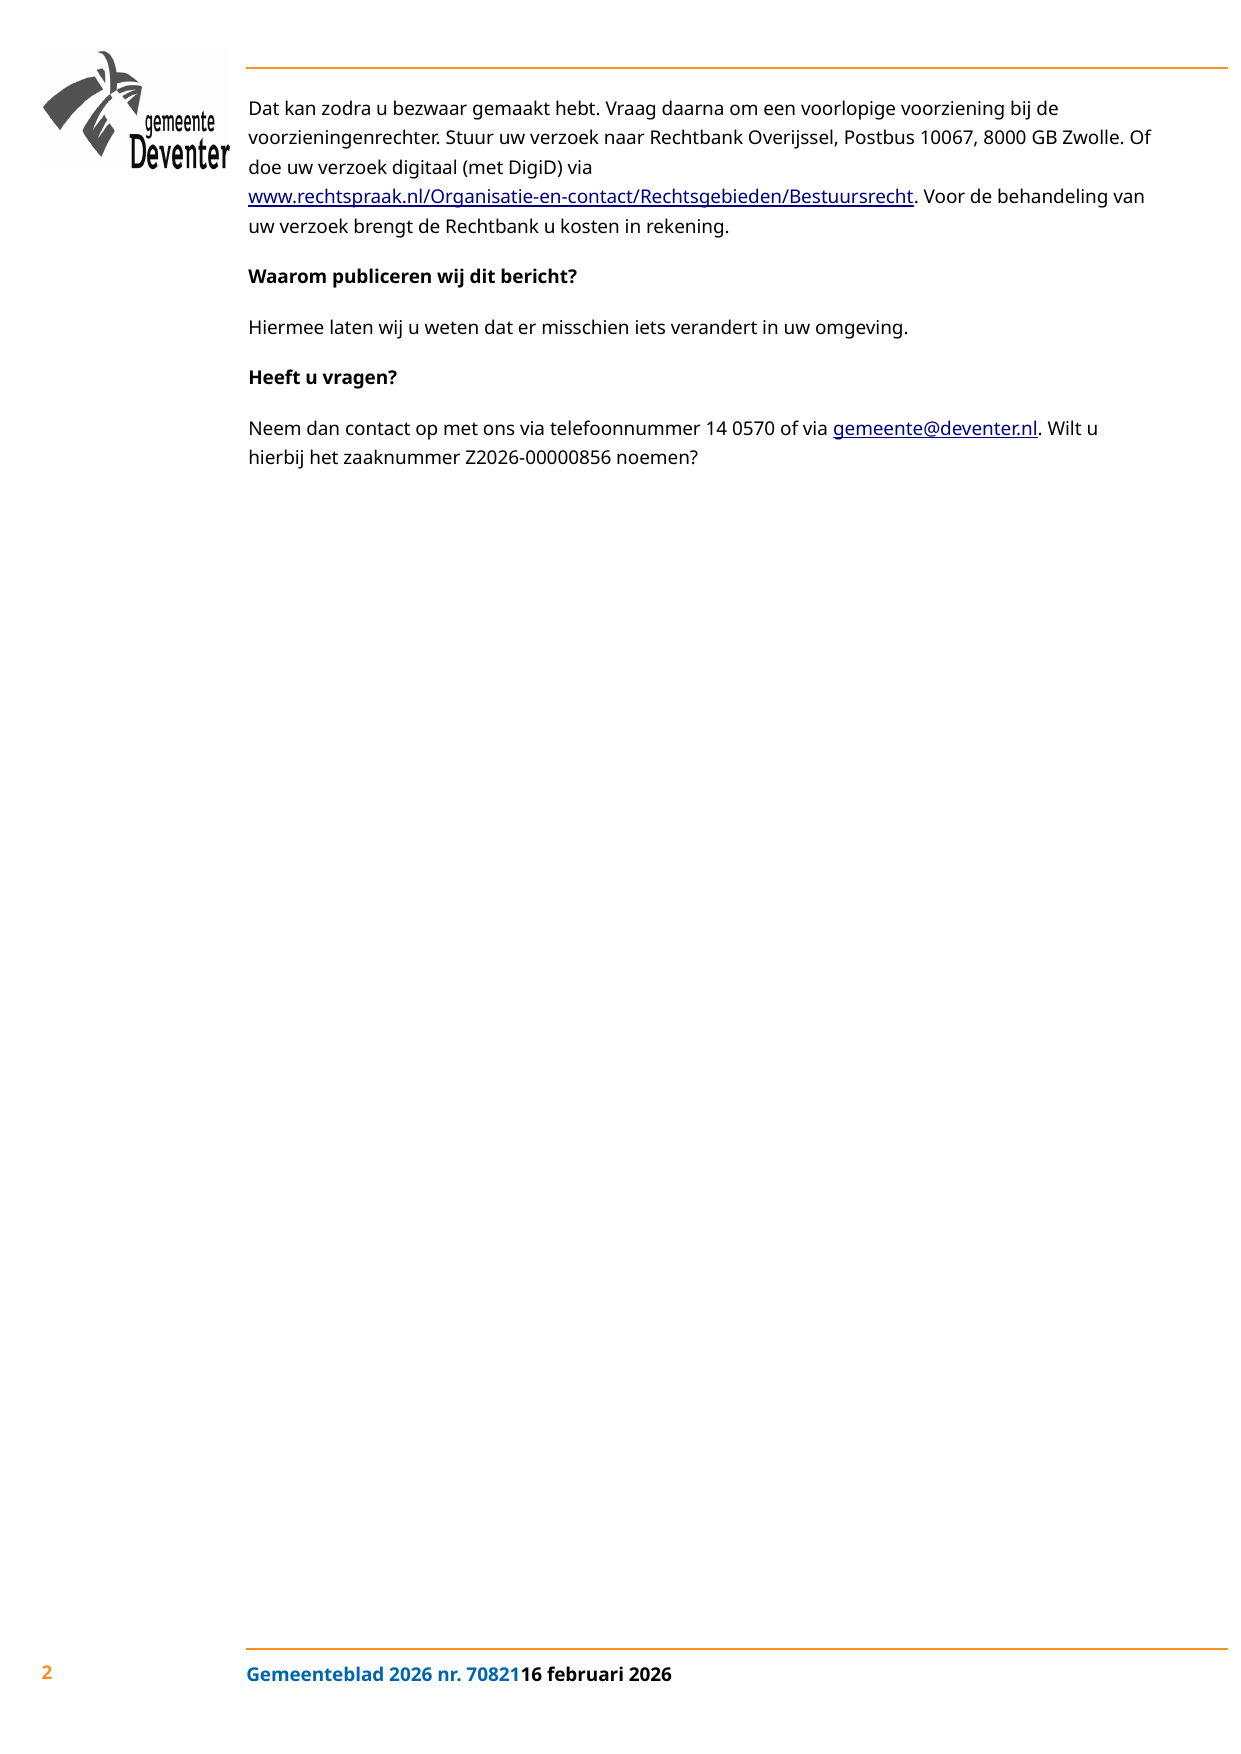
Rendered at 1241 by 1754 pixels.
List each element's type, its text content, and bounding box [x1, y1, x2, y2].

text Waarom publiceren wij dit bericht? [248, 263, 1152, 289]
text Hiermee laten wij u weten dat er misschien iets verandert in uw omgeving. [248, 314, 1152, 340]
text Neem dan contact op met ons via telefoonnummer 14 0570 of via gemeente@deventer.nl. Wilt u hierbij het zaaknummer Z2026-00000856 noemen? [248, 415, 1152, 470]
text Heeft u vragen? [248, 364, 1152, 390]
text Dat kan zodra u bezwaar gemaakt hebt. Vraag daarna om een voorlopige voorziening bij de voorzieningenrechter. Stuur uw verzoek naar Rechtbank Overijssel, Postbus 10067, 8000 GB Zwolle. Of doe uw verzoek digitaal (met DigiD) via www.rechtspraak.nl/Organisatie-en-contact/Rechtsgebieden/Bestuursrecht. Voor de behandeling van uw verzoek brengt de Rechtbank u kosten in rekening. [248, 95, 1152, 239]
picture [41, 47, 231, 172]
